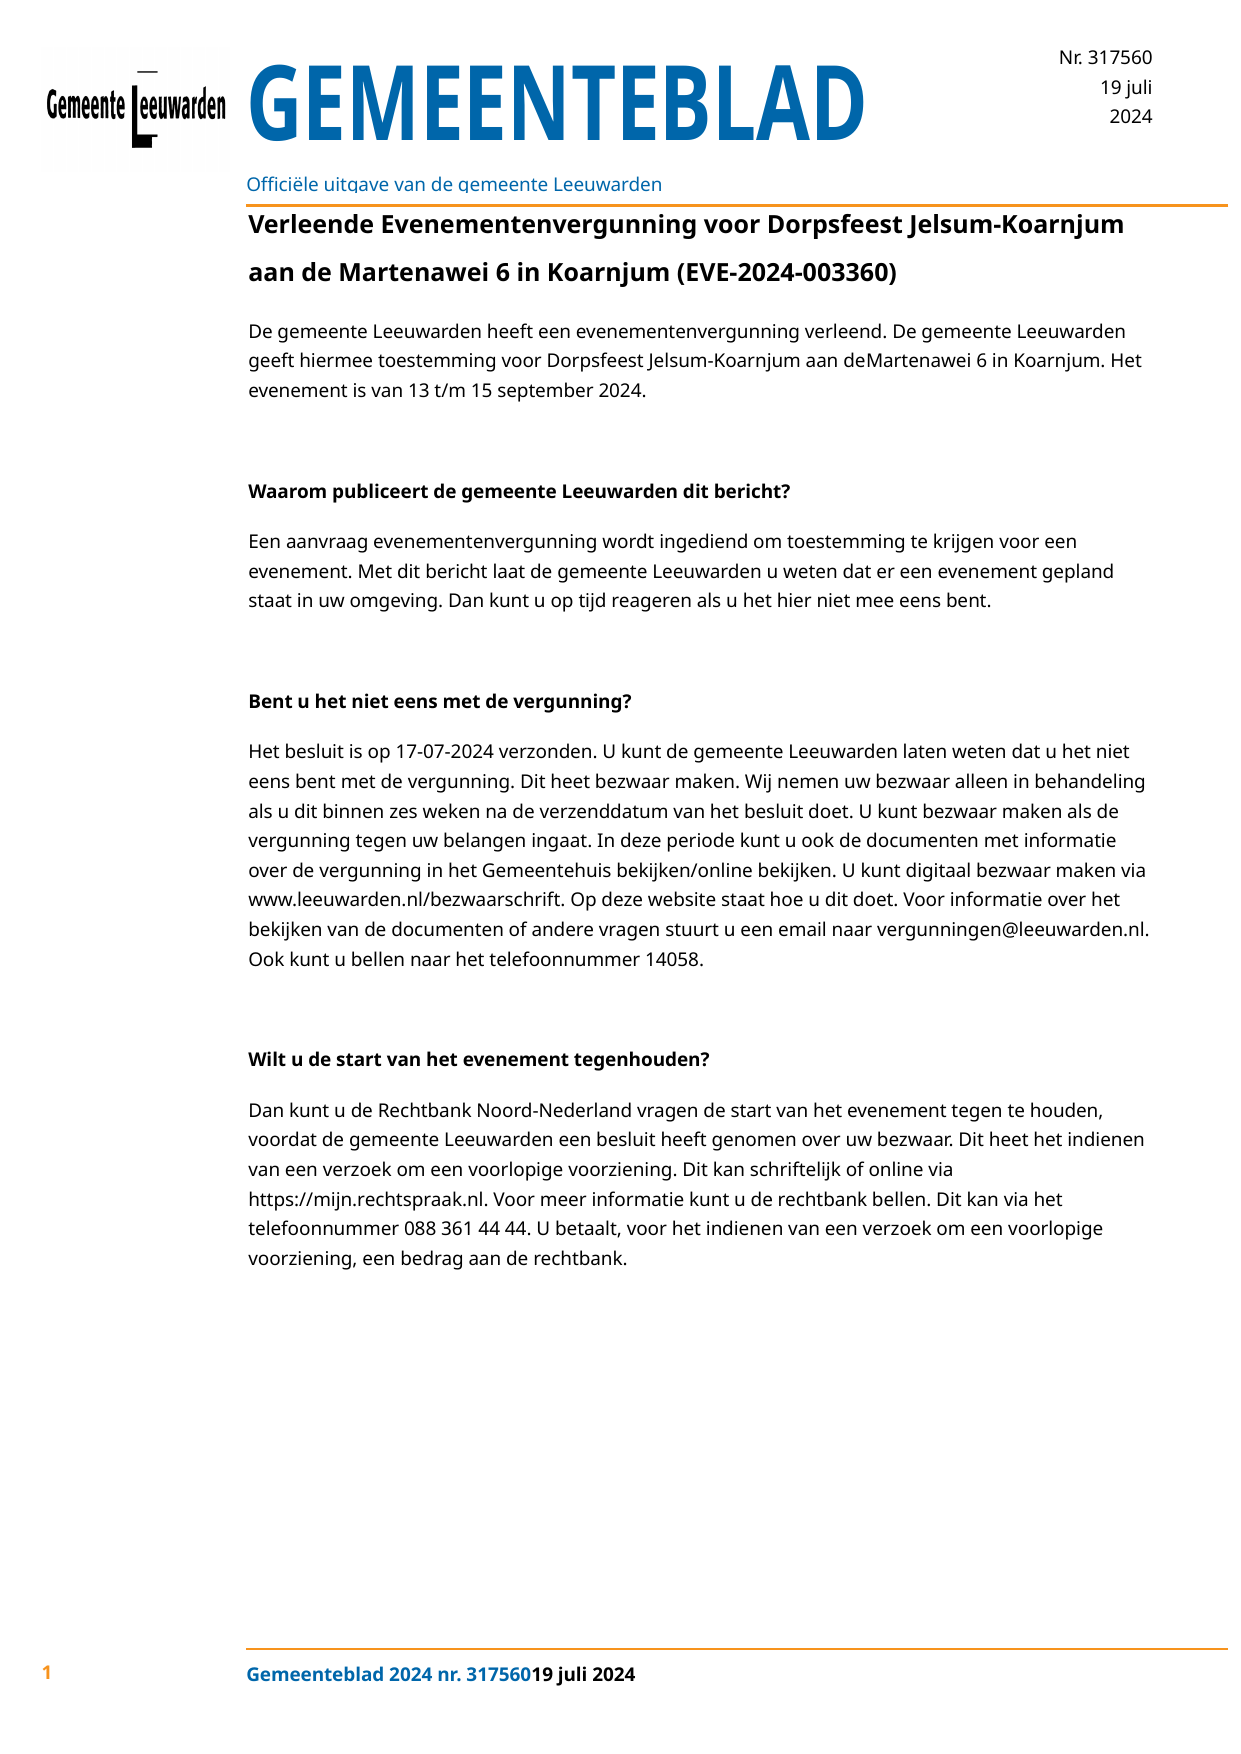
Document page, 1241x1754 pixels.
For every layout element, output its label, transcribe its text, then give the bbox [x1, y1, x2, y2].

text Dan kunt u de Rechtbank Noord-Nederland vragen de start van het evenement tegen te houden, voordat de gemeente Leeuwarden een besluit heeft genomen over uw bezwaar. Dit heet het indienen van een verzoek om een voorlopige voorziening. Dit kan schriftelijk of online via https://mijn.rechtspraak.nl. Voor meer informatie kunt u de rechtbank bellen. Dit kan via het telefoonnummer 088 361 44 44. U betaalt, voor het indienen van een verzoek om een voorlopige voorziening, een bedrag aan de rechtbank. [248, 1097, 1152, 1271]
text Het besluit is op 17-07-2024 verzonden. U kunt de gemeente Leeuwarden laten weten dat u het niet eens bent met de vergunning. Dit heet bezwaar maken. Wij nemen uw bezwaar alleen in behandeling als u dit binnen zes weken na de verzenddatum van het besluit doet. U kunt bezwaar maken als de vergunning tegen uw belangen ingaat. In deze periode kunt u ook de documenten met informatie over de vergunning in het Gemeentehuis bekijken/online bekijken. U kunt digitaal bezwaar maken via www.leeuwarden.nl/bezwaarschrift. Op deze website staat hoe u dit doet. Voor informatie over het bekijken van de documenten of andere vragen stuurt u een email naar vergunningen@leeuwarden.nl. Ook kunt u bellen naar het telefoonnummer 14058. [248, 739, 1152, 972]
text Waarom publiceert de gemeente Leeuwarden dit bericht? [248, 478, 1152, 504]
text Wilt u de start van het evenement tegenhouden? [248, 1047, 1152, 1072]
text Bent u het niet eens met de vergunning? [248, 688, 1152, 714]
text Een aanvraag evenementenvergunning wordt ingediend om toestemming te krijgen voor een evenement. Met dit bericht laat de gemeente Leeuwarden u weten dat er een evenement gepland staat in uw omgeving. Dan kunt u op tijd reageren als u het hier niet mee eens bent. [248, 528, 1152, 613]
text De gemeente Leeuwarden heeft een evenementenvergunning verleend. De gemeente Leeuwarden geeft hiermee toestemming voor Dorpsfeest Jelsum-Koarnjum aan deMartenawei 6 in Koarnjum. Het evenement is van 13 t/m 15 september 2024. [248, 318, 1152, 403]
text Verleende Evenementenvergunning voor Dorpsfeest Jelsum-Koarnjum aan de Martenawei 6 in Koarnjum (EVE-2024-003360) [248, 207, 1152, 288]
picture [41, 47, 231, 172]
